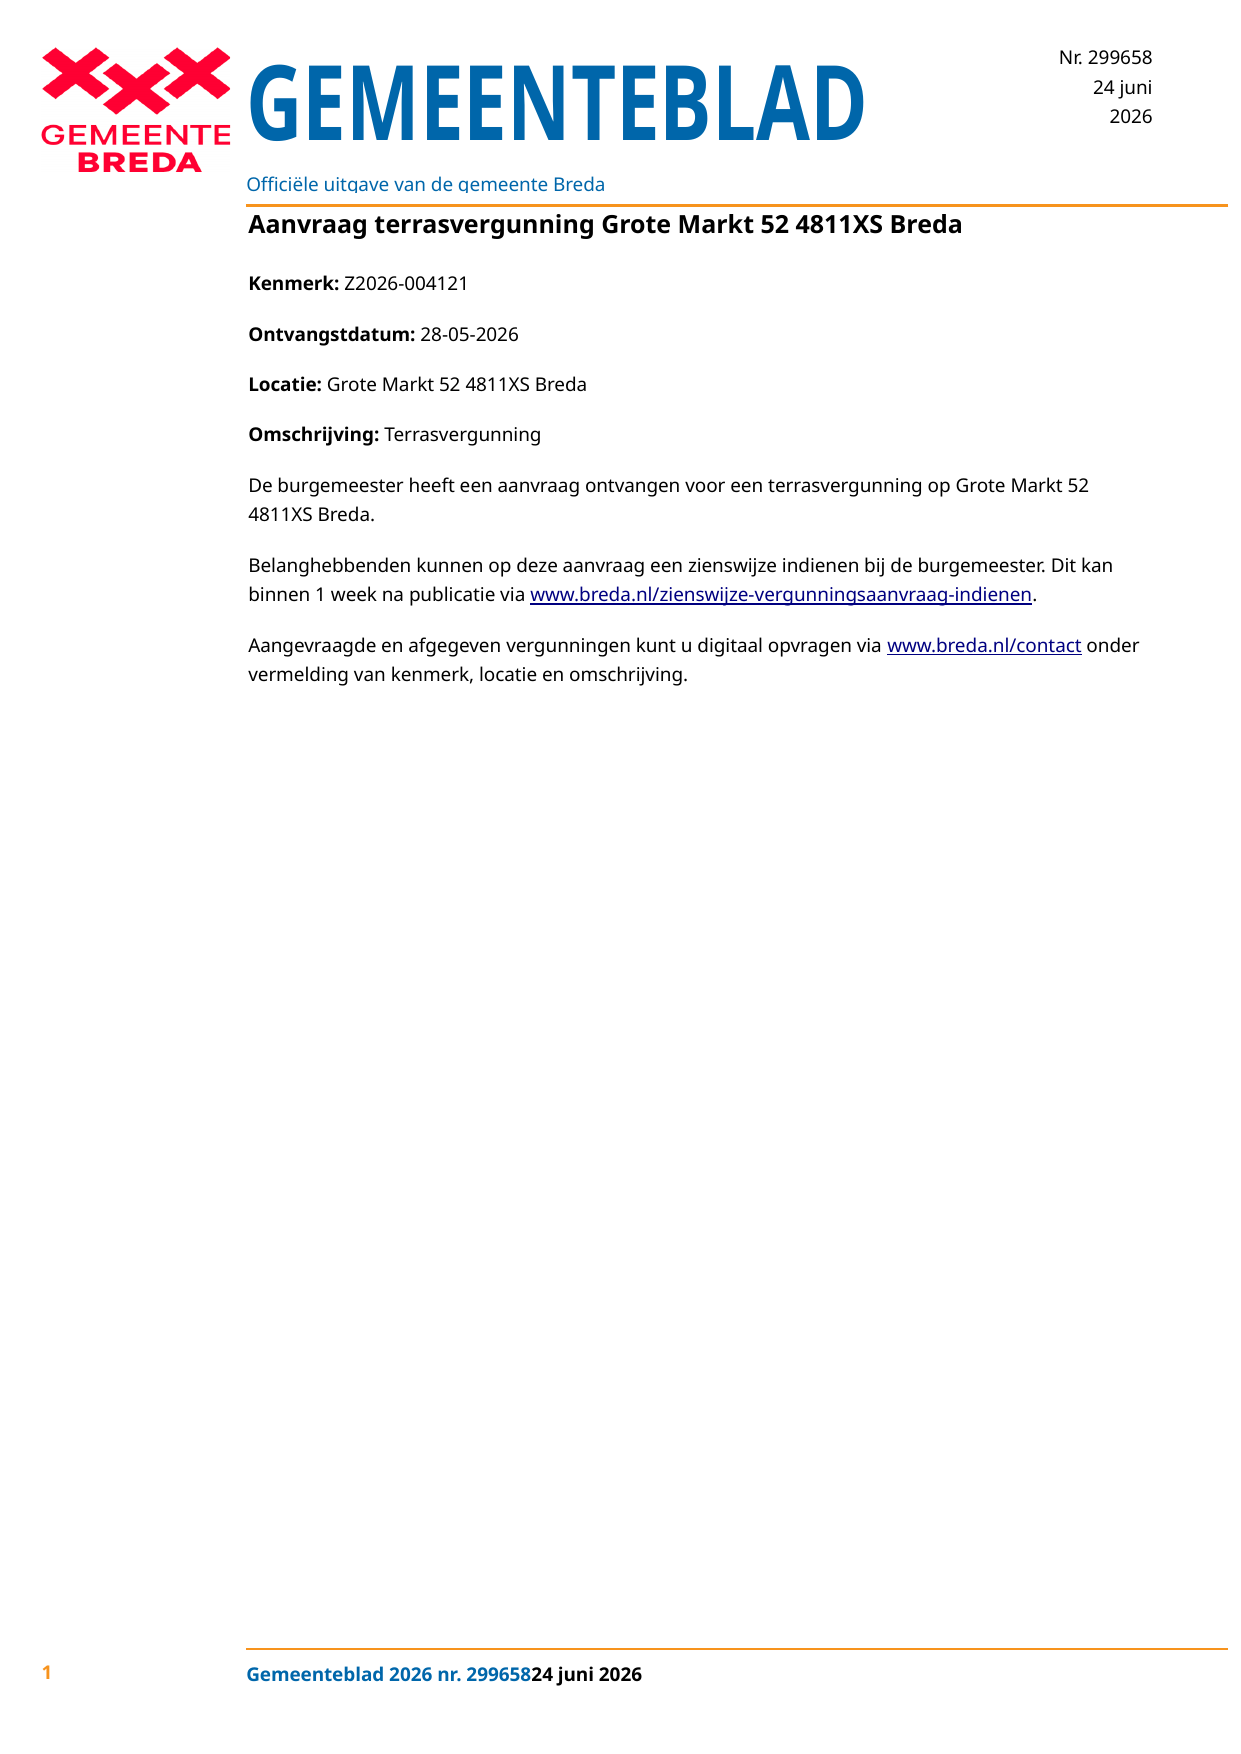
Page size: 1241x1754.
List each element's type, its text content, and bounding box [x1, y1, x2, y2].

text Omschrijving: Terrasvergunning [248, 422, 1152, 447]
picture [41, 47, 231, 172]
text Kenmerk: Z2026-004121 [248, 270, 1152, 296]
text Aanvraag terrasvergunning Grote Markt 52 4811XS Breda [248, 207, 1152, 241]
text Belanghebbenden kunnen op deze aanvraag een zienswijze indienen bij de burgemeester. Dit kan binnen 1 week na publicatie via www.breda.nl/zienswijze-vergunningsaanvraag-indienen. [248, 552, 1152, 607]
text Aangevraagde en afgegeven vergunningen kunt u digitaal opvragen via www.breda.nl/contact onder vermelding van kenmerk, locatie en omschrijving. [248, 632, 1152, 687]
text De burgemeester heeft een aanvraag ontvangen voor een terrasvergunning op Grote Markt 52 4811XS Breda. [248, 472, 1152, 527]
text Locatie: Grote Markt 52 4811XS Breda [248, 371, 1152, 397]
text Ontvangstdatum: 28-05-2026 [248, 321, 1152, 346]
